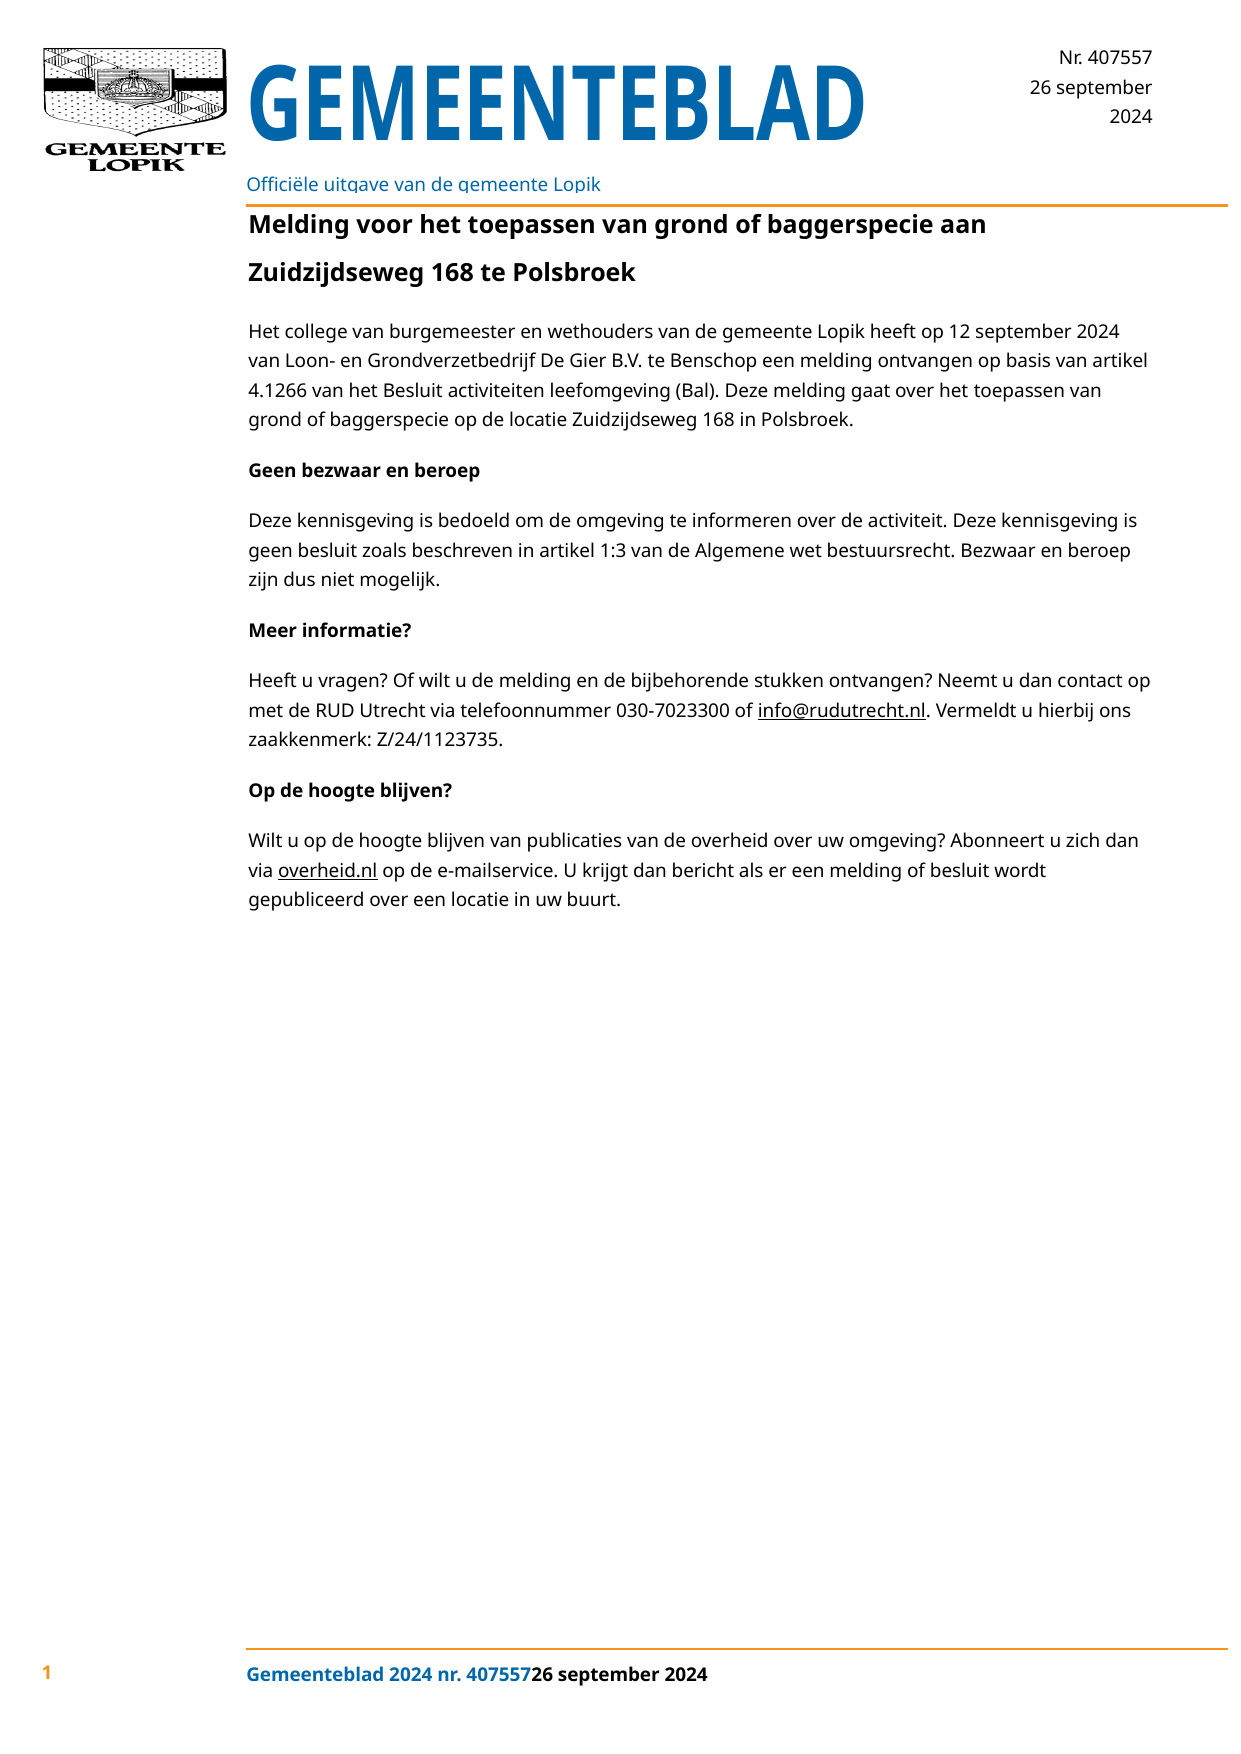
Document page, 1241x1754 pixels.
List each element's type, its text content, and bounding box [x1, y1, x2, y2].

text Deze kennisgeving is bedoeld om de omgeving te informeren over de activiteit. Deze kennisgeving is geen besluit zoals beschreven in artikel 1:3 van de Algemene wet bestuursrecht. Bezwaar en beroep zijn dus niet mogelijk. [248, 507, 1152, 592]
text Het college van burgemeester en wethouders van de gemeente Lopik heeft op 12 september 2024 van Loon- en Grondverzetbedrijf De Gier B.V. te Benschop een melding ontvangen op basis van artikel 4.1266 van het Besluit activiteiten leefomgeving (Bal). Deze melding gaat over het toepassen van grond of baggerspecie op de locatie Zuidzijdseweg 168 in Polsbroek. [248, 318, 1152, 432]
picture [41, 47, 231, 172]
text Heeft u vragen? Of wilt u de melding en de bijbehorende stukken ontvangen? Neemt u dan contact op met de RUD Utrecht via telefoonnummer 030-7023300 of info@rudutrecht.nl. Vermeldt u hierbij ons zaakkenmerk: Z/24/1123735. [248, 667, 1152, 752]
text Meer informatie? [248, 617, 1152, 643]
text Melding voor het toepassen van grond of baggerspecie aan Zuidzijdseweg 168 te Polsbroek [248, 207, 1152, 288]
text Wilt u op de hoogte blijven van publicaties van de overheid over uw omgeving? Abonneert u zich dan via overheid.nl op de e-mailservice. U krijgt dan bericht als er een melding of besluit wordt gepubliceerd over een locatie in uw buurt. [248, 827, 1152, 912]
text Geen bezwaar en beroep [248, 457, 1152, 483]
text Op de hoogte blijven? [248, 777, 1152, 803]
